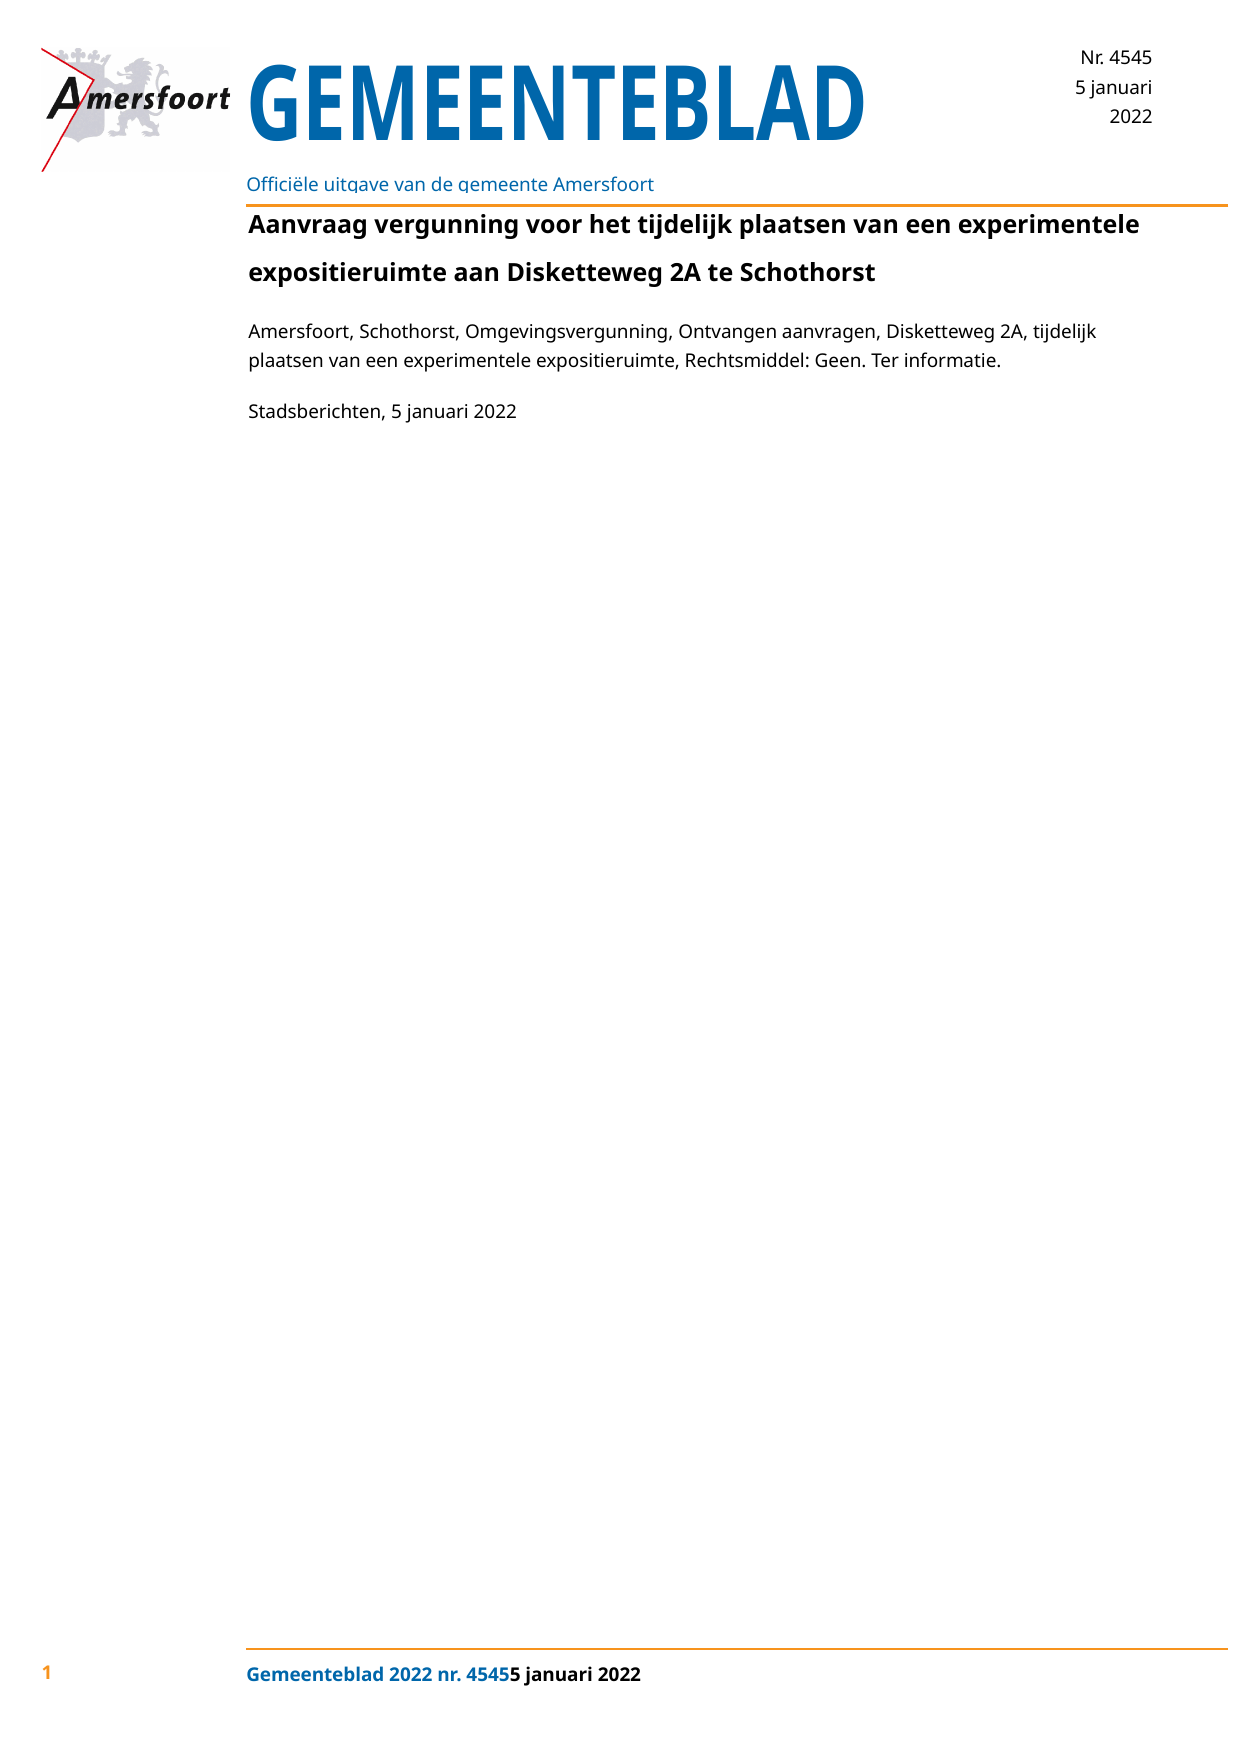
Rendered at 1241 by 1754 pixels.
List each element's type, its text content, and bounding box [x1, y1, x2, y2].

text Stadsberichten, 5 januari 2022 [248, 398, 1152, 424]
text Amersfoort, Schothorst, Omgevingsvergunning, Ontvangen aanvragen, Disketteweg 2A, tijdelijk plaatsen van een experimentele expositieruimte, Rechtsmiddel: Geen. Ter informatie. [248, 318, 1152, 373]
picture [41, 47, 231, 172]
text Aanvraag vergunning voor het tijdelijk plaatsen van een experimentele expositieruimte aan Disketteweg 2A te Schothorst [248, 207, 1152, 288]
